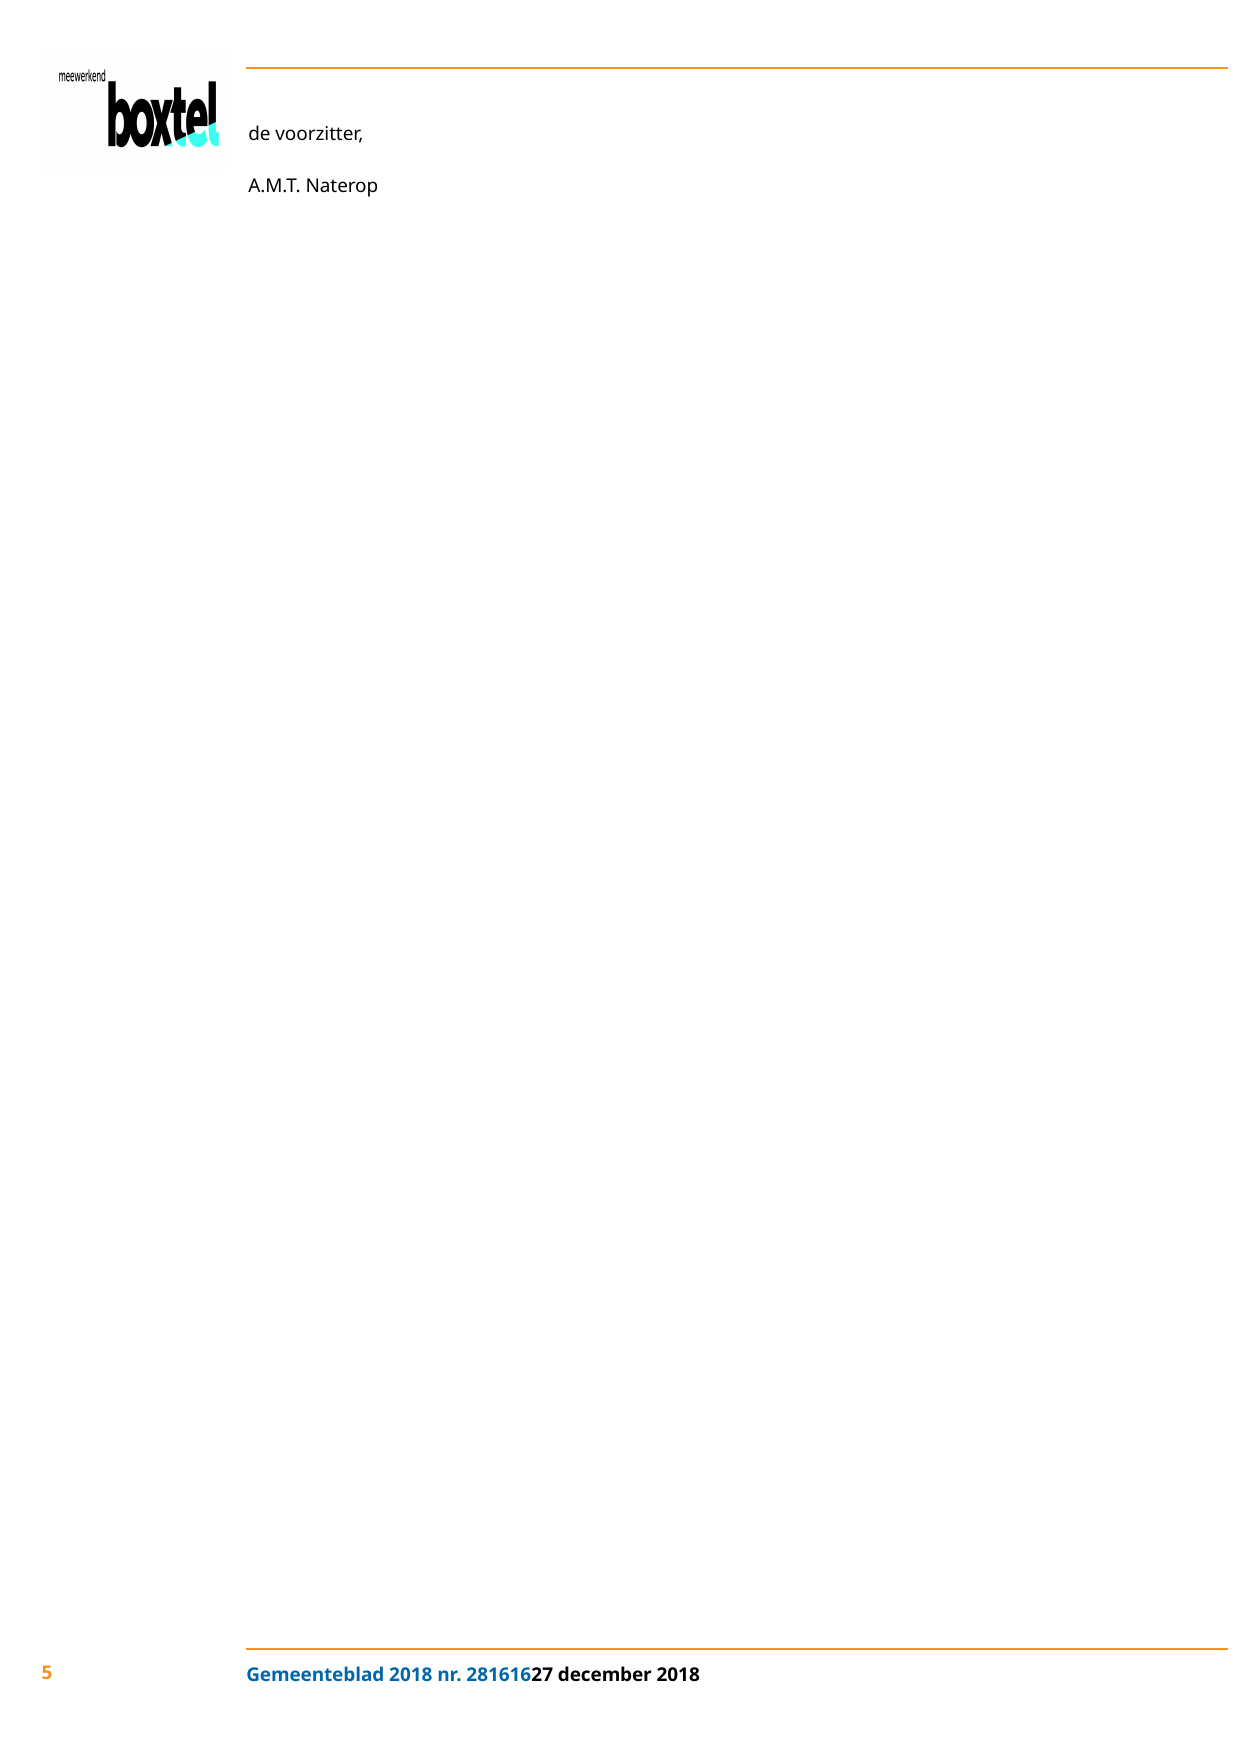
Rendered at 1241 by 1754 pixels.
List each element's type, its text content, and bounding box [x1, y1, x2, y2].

text A.M.T. Naterop [248, 172, 1152, 198]
text de voorzitter, [248, 121, 1152, 146]
picture [41, 47, 231, 172]
